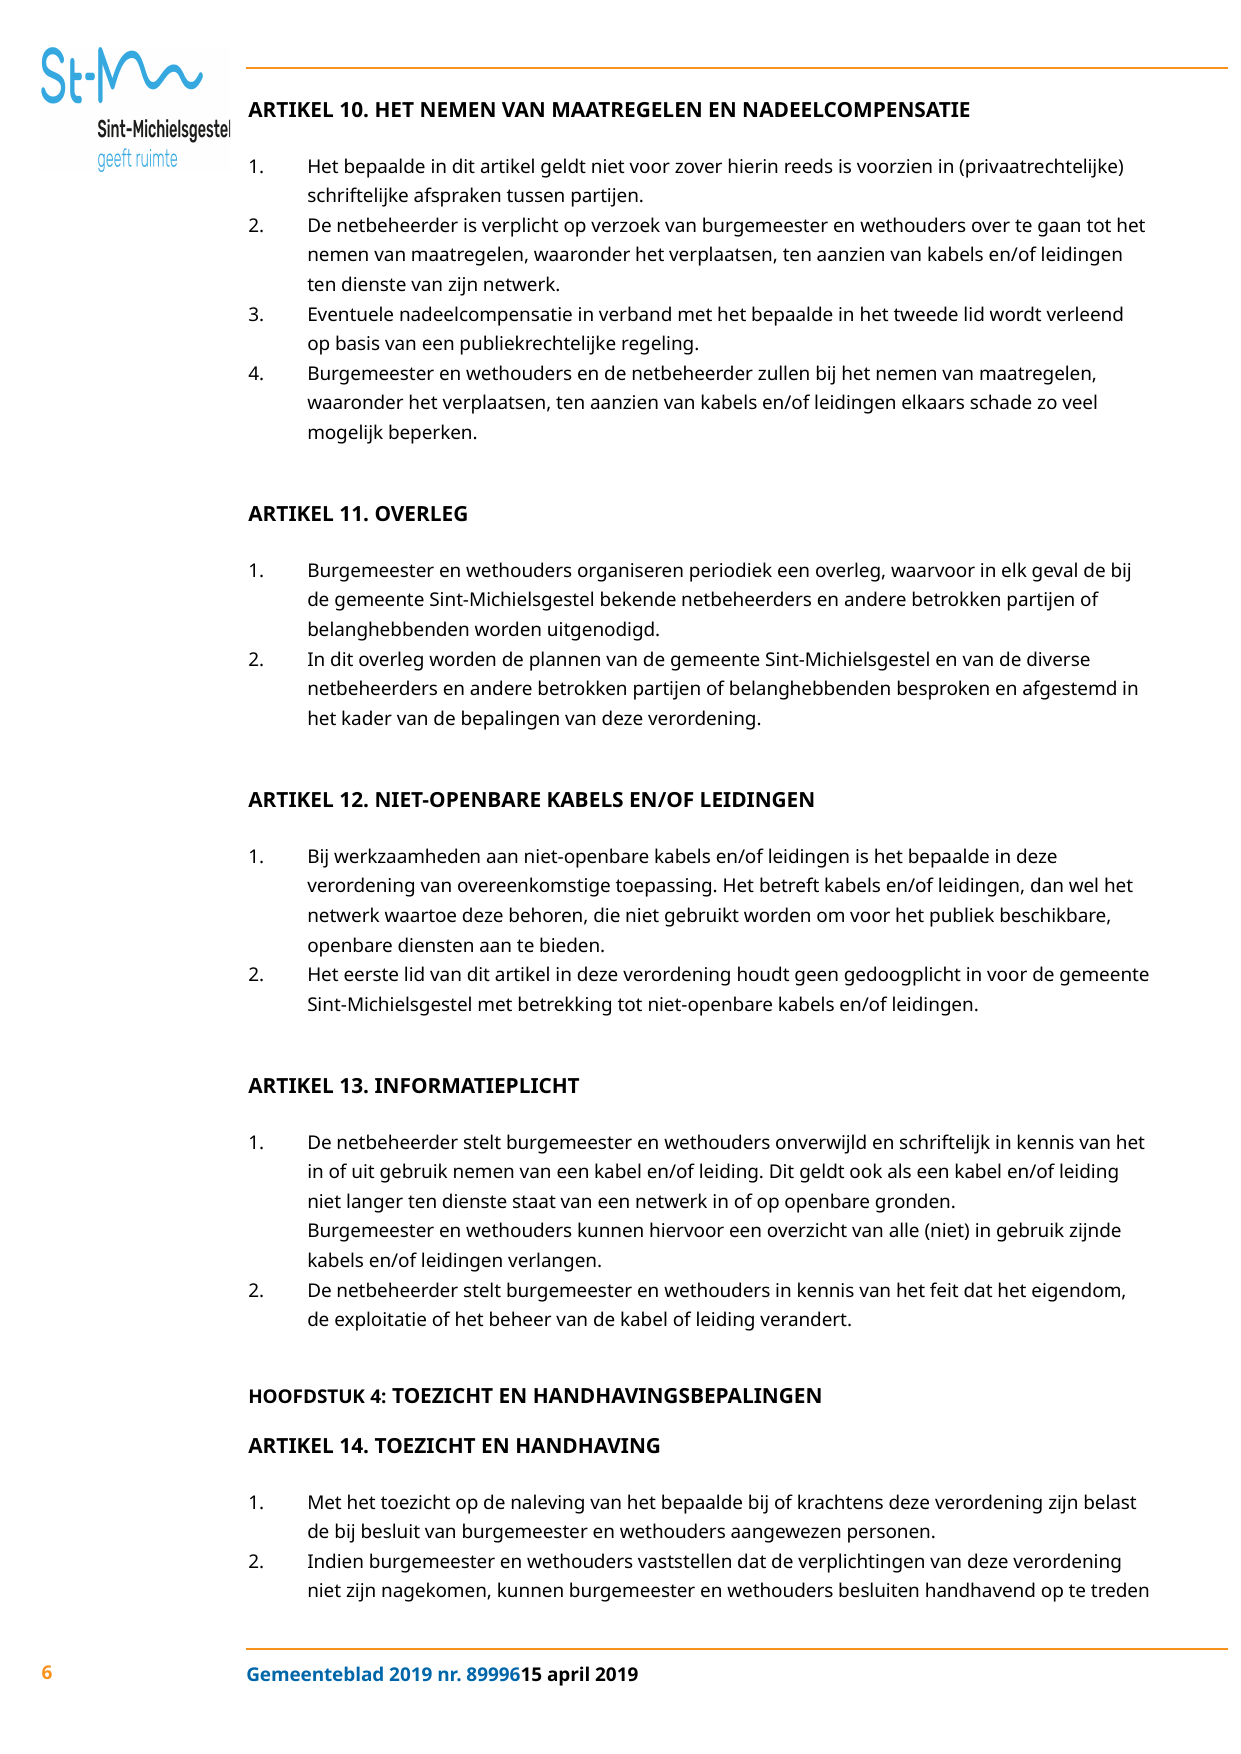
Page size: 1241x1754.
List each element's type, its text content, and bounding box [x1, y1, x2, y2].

list Burgemeester en wethouders kunnen hiervoor een overzicht van alle (niet) in gebruik zijnde kabels en/of leidingen verlangen. [248, 1218, 1152, 1273]
list De netbeheerder stelt burgemeester en wethouders in kennis van het feit dat het eigendom, de exploitatie of het beheer van de kabel of leiding verandert. [248, 1277, 1152, 1332]
list Met het toezicht op de naleving van het bepaalde bij of krachtens deze verordening zijn belast de bij besluit van burgemeester en wethouders aangewezen personen. [248, 1489, 1152, 1544]
list De netbeheerder stelt burgemeester en wethouders onverwijld en schriftelijk in kennis van het in of uit gebruik nemen van een kabel en/of leiding. Dit geldt ook als een kabel en/of leiding niet langer ten dienste staat van een netwerk in of op openbare gronden. [248, 1129, 1152, 1214]
list Eventuele nadeelcompensatie in verband met het bepaalde in het tweede lid wordt verleend op basis van een publiekrechtelijke regeling. [248, 301, 1152, 356]
list Burgemeester en wethouders organiseren periodiek een overleg, waarvoor in elk geval de bij de gemeente Sint-Michielsgestel bekende netbeheerders en andere betrokken partijen of belanghebbenden worden uitgenodigd. [248, 557, 1152, 642]
text ARTIKEL 13. INFORMATIEPLICHT [248, 1071, 1152, 1099]
text ARTIKEL 12. NIET-OPENBARE KABELS EN/OF LEIDINGEN [248, 785, 1152, 813]
list Het bepaalde in dit artikel geldt niet voor zover hierin reeds is voorzien in (privaatrechtelijke) schriftelijke afspraken tussen partijen. [248, 153, 1152, 208]
list In dit overleg worden de plannen van de gemeente Sint-Michielsgestel en van de diverse netbeheerders en andere betrokken partijen of belanghebbenden besproken en afgestemd in het kader van de bepalingen van deze verordening. [248, 646, 1152, 731]
list Indien burgemeester en wethouders vaststellen dat de verplichtingen van deze verordening niet zijn nagekomen, kunnen burgemeester en wethouders besluiten handhavend op te treden [248, 1548, 1152, 1603]
text ARTIKEL 11. OVERLEG [248, 499, 1152, 527]
list Bij werkzaamheden aan niet-openbare kabels en/of leidingen is het bepaalde in deze verordening van overeenkomstige toepassing. Het betreft kabels en/of leidingen, dan wel het netwerk waartoe deze behoren, die niet gebruikt worden om voor het publiek beschikbare, openbare diensten aan te bieden. [248, 843, 1152, 957]
text ARTIKEL 14. TOEZICHT EN HANDHAVING [248, 1431, 1152, 1459]
text HOOFDSTUK 4: TOEZICHT EN HANDHAVINGSBEPALINGEN [248, 1382, 1152, 1410]
list Burgemeester en wethouders en de netbeheerder zullen bij het nemen van maatregelen, waaronder het verplaatsen, ten aanzien van kabels en/of leidingen elkaars schade zo veel mogelijk beperken. [248, 360, 1152, 445]
list Het eerste lid van dit artikel in deze verordening houdt geen gedoogplicht in voor de gemeente Sint-Michielsgestel met betrekking tot niet-openbare kabels en/of leidingen. [248, 961, 1152, 1017]
list De netbeheerder is verplicht op verzoek van burgemeester en wethouders over te gaan tot het nemen van maatregelen, waaronder het verplaatsen, ten aanzien van kabels en/of leidingen ten dienste van zijn netwerk. [248, 212, 1152, 297]
picture [41, 47, 231, 172]
text ARTIKEL 10. HET NEMEN VAN MAATREGELEN EN NADEELCOMPENSATIE [248, 95, 1152, 123]
